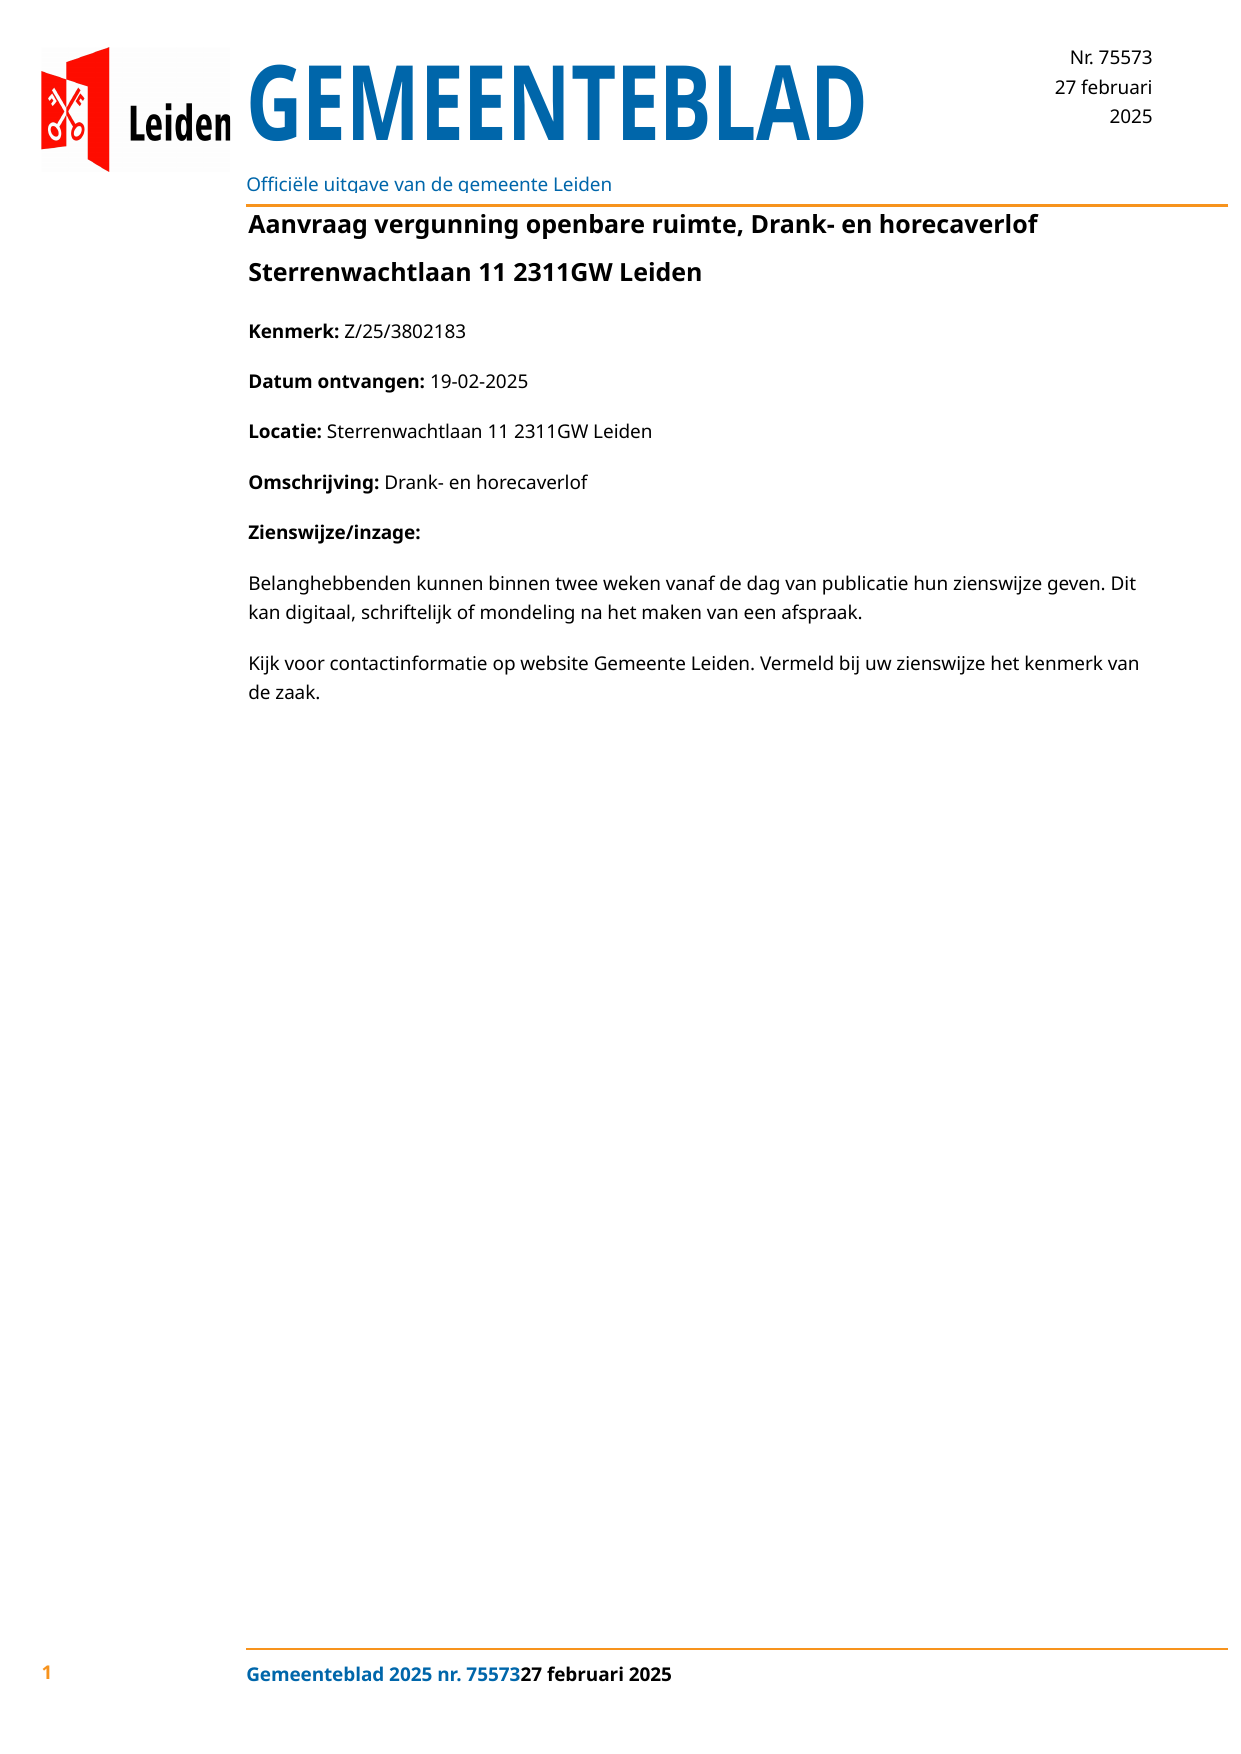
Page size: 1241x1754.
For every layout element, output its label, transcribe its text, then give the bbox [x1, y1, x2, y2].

picture [41, 47, 231, 172]
text Kijk voor contactinformatie op website Gemeente Leiden. Vermeld bij uw zienswijze het kenmerk van de zaak. [248, 650, 1152, 705]
text Kenmerk: Z/25/3802183 [248, 318, 1152, 344]
text Belanghebbenden kunnen binnen twee weken vanaf de dag van publicatie hun zienswijze geven. Dit kan digitaal, schriftelijk of mondeling na het maken van een afspraak. [248, 570, 1152, 625]
text Omschrijving: Drank- en horecaverlof [248, 469, 1152, 495]
text Datum ontvangen: 19-02-2025 [248, 368, 1152, 394]
text Zienswijze/inzage: [248, 519, 1152, 545]
text Locatie: Sterrenwachtlaan 11 2311GW Leiden [248, 419, 1152, 444]
text Aanvraag vergunning openbare ruimte, Drank- en horecaverlof Sterrenwachtlaan 11 2311GW Leiden [248, 207, 1152, 288]
